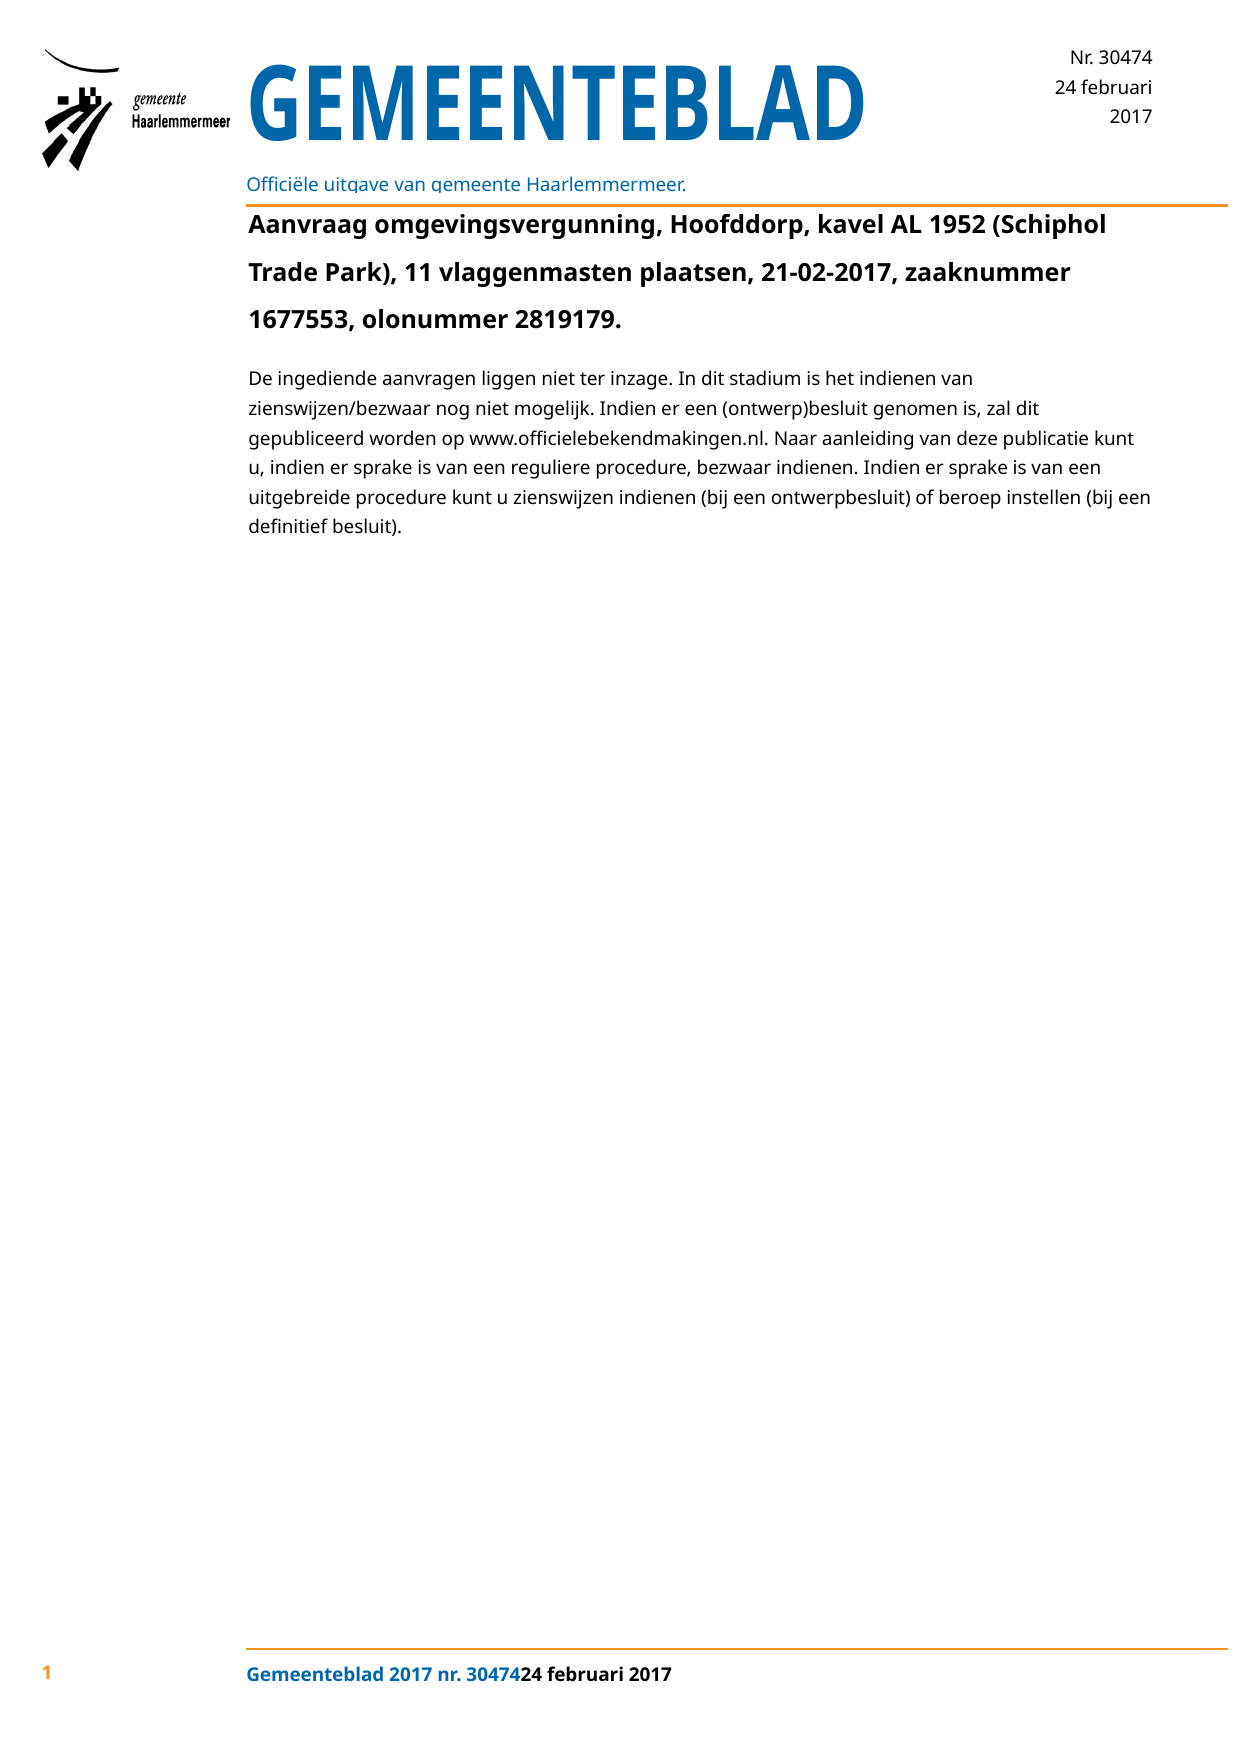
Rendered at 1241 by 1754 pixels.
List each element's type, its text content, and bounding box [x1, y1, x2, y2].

text Aanvraag omgevingsvergunning, Hoofddorp, kavel AL 1952 (Schiphol Trade Park), 11 vlaggenmasten plaatsen, 21-02-2017, zaaknummer 1677553, olonummer 2819179. [248, 207, 1152, 336]
text De ingediende aanvragen liggen niet ter inzage. In dit stadium is het indienen van zienswijzen/bezwaar nog niet mogelijk. Indien er een (ontwerp)besluit genomen is, zal dit gepubliceerd worden op www.officielebekendmakingen.nl. Naar aanleiding van deze publicatie kunt u, indien er sprake is van een reguliere procedure, bezwaar indienen. Indien er sprake is van een uitgebreide procedure kunt u zienswijzen indienen (bij een ontwerpbesluit) of beroep instellen (bij een definitief besluit). [248, 366, 1152, 539]
picture [41, 47, 231, 172]
